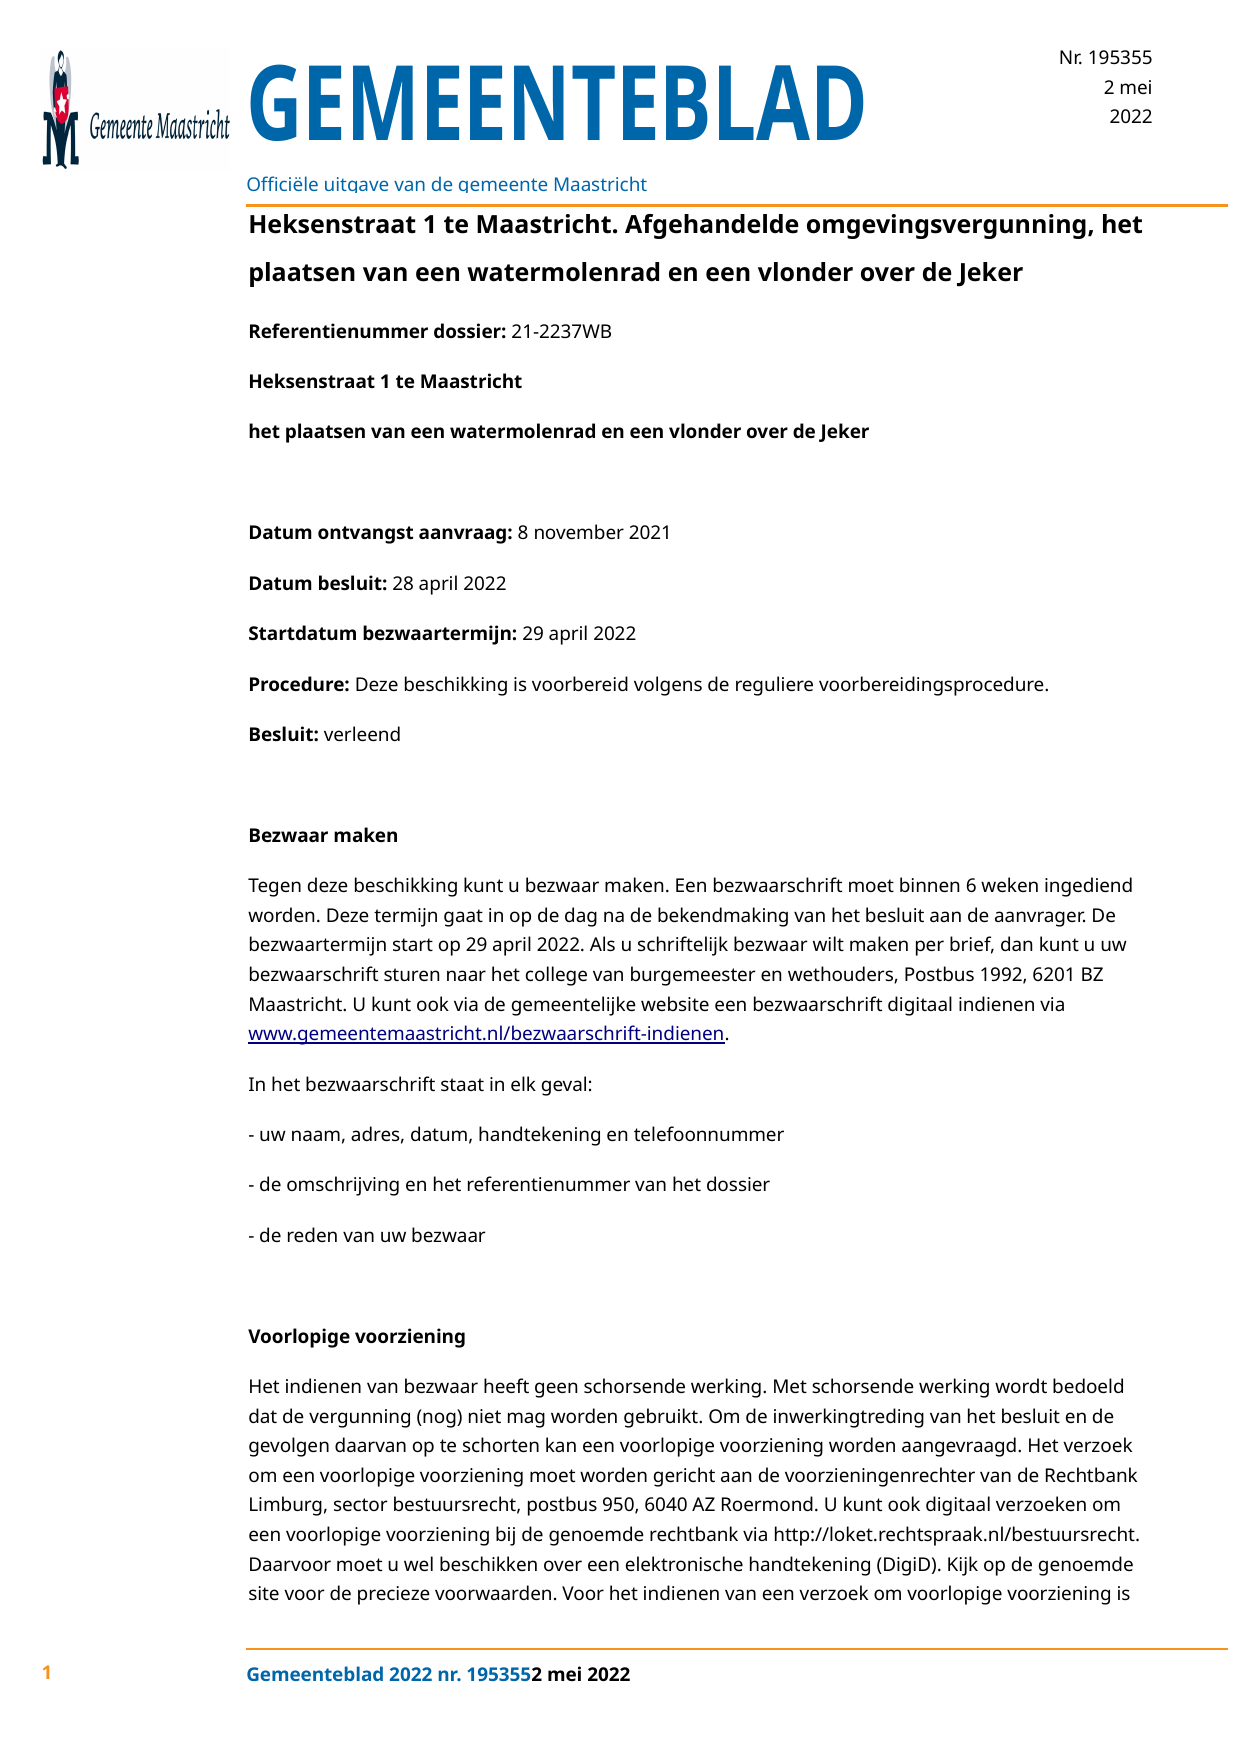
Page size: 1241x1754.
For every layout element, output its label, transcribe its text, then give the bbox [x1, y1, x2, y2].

text Datum ontvangst aanvraag: 8 november 2021 [248, 519, 1152, 545]
text Heksenstraat 1 te Maastricht. Afgehandelde omgevingsvergunning, het plaatsen van een watermolenrad en een vlonder over de Jeker [248, 207, 1152, 288]
text Referentienummer dossier: 21-2237WB [248, 318, 1152, 344]
text het plaatsen van een watermolenrad en een vlonder over de Jeker [248, 419, 1152, 444]
text Bezwaar maken [248, 822, 1152, 848]
text Heksenstraat 1 te Maastricht [248, 368, 1152, 394]
picture [41, 47, 231, 172]
text Het indienen van bezwaar heeft geen schorsende werking. Met schorsende werking wordt bedoeld dat de vergunning (nog) niet mag worden gebruikt. Om de inwerkingtreding van het besluit en de gevolgen daarvan op te schorten kan een voorlopige voorziening worden aangevraagd. Het verzoek om een voorlopige voorziening moet worden gericht aan de voorzieningenrechter van de Rechtbank Limburg, sector bestuursrecht, postbus 950, 6040 AZ Roermond. U kunt ook digitaal verzoeken om een voorlopige voorziening bij de genoemde rechtbank via http://loket.rechtspraak.nl/bestuursrecht. Daarvoor moet u wel beschikken over een elektronische handtekening (DigiD). Kijk op de genoemde site voor de precieze voorwaarden. Voor het indienen van een verzoek om voorlopige voorziening is [248, 1373, 1152, 1606]
text - de reden van uw bezwaar [248, 1222, 1152, 1248]
text Tegen deze beschikking kunt u bezwaar maken. Een bezwaarschrift moet binnen 6 weken ingediend worden. Deze termijn gaat in op de dag na de bekendmaking van het besluit aan de aanvrager. De bezwaartermijn start op 29 april 2022. Als u schriftelijk bezwaar wilt maken per brief, dan kunt u uw bezwaarschrift sturen naar het college van burgemeester en wethouders, Postbus 1992, 6201 BZ Maastricht. U kunt ook via de gemeentelijke website een bezwaarschrift digitaal indienen via www.gemeentemaastricht.nl/bezwaarschrift-indienen. [248, 872, 1152, 1046]
text - uw naam, adres, datum, handtekening en telefoonnummer [248, 1121, 1152, 1147]
text Besluit: verleend [248, 721, 1152, 747]
text Voorlopige voorziening [248, 1323, 1152, 1349]
text Procedure: Deze beschikking is voorbereid volgens de reguliere voorbereidingsprocedure. [248, 671, 1152, 697]
text Datum besluit: 28 april 2022 [248, 570, 1152, 596]
text In het bezwaarschrift staat in elk geval: [248, 1071, 1152, 1097]
text - de omschrijving en het referentienummer van het dossier [248, 1172, 1152, 1197]
text Startdatum bezwaartermijn: 29 april 2022 [248, 620, 1152, 646]
